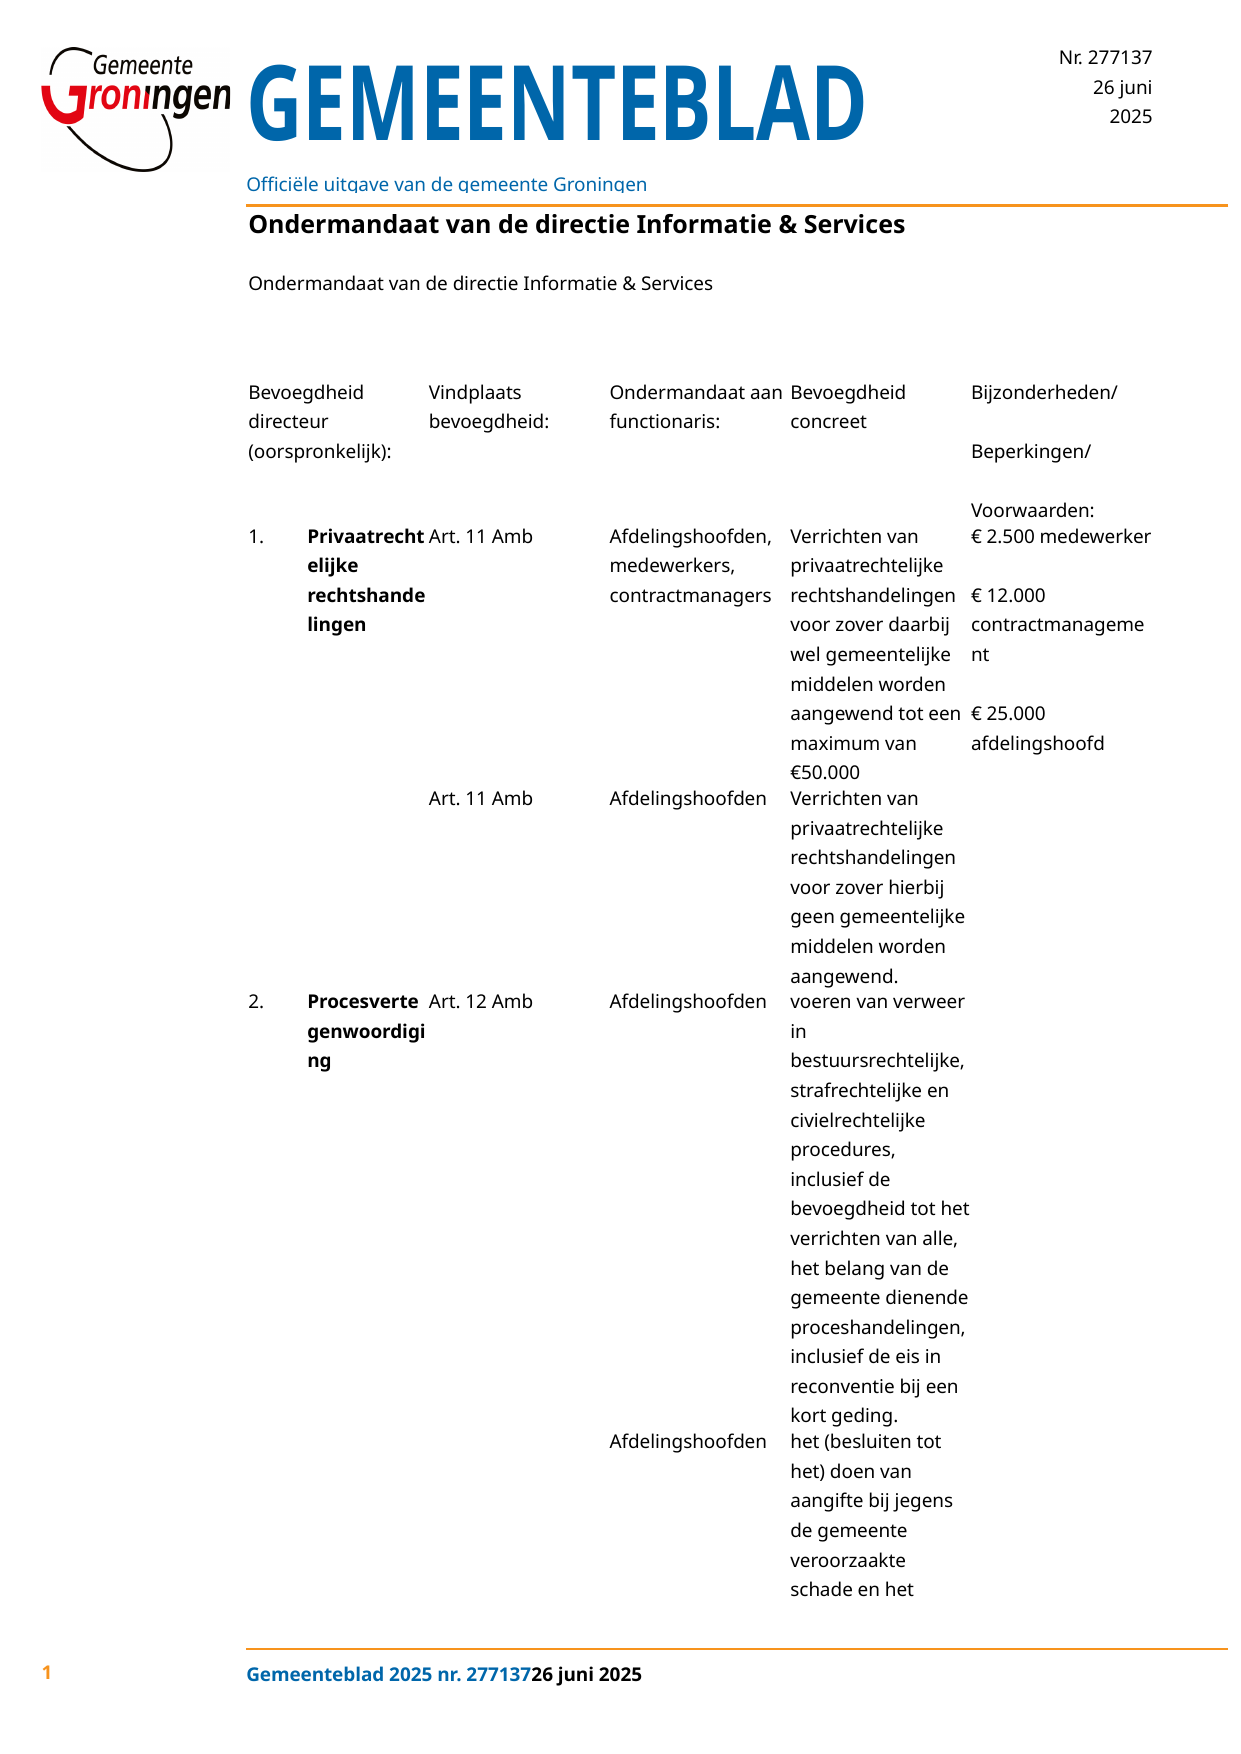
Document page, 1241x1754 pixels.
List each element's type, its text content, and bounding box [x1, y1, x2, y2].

table_cell Afdelingshoofden [609, 785, 790, 988]
table_cell € 2.500 medewerker € 12.000 contractmanagement € 25.000 afdelingshoofd [971, 523, 1152, 785]
table_header Ondermandaat aan functionaris: [609, 379, 790, 523]
table_cell [248, 1429, 429, 1602]
table_cell Afdelingshoofden, medewerkers, contractmanagers [609, 523, 790, 785]
table_cell voeren van verweer in bestuursrechtelijke, strafrechtelijke en civielrechtelijke procedures, inclusief de bevoegdheid tot het verrichten van alle, het belang van de gemeente dienende proceshandelingen, inclusief de eis in reconventie bij een kort geding. [790, 989, 971, 1428]
table_cell [971, 989, 1152, 1428]
table_cell Privaatrechtelijke rechtshandelingen [248, 523, 429, 785]
table_header Bijzonderheden/ Beperkingen/ Voorwaarden: [971, 379, 1152, 523]
table_cell Art. 11 Amb [429, 523, 609, 785]
table_cell Verrichten van privaatrechtelijke rechtshandelingen voor zover daarbij wel gemeentelijke middelen worden aangewend tot een maximum van €50.000 [790, 523, 971, 785]
table_cell [429, 1429, 609, 1602]
table_cell Procesvertegenwoordiging [248, 989, 429, 1428]
text Ondermandaat van de directie Informatie & Services [248, 207, 1152, 241]
table_cell Afdelingshoofden [609, 1429, 790, 1602]
table_cell Art. 11 Amb [429, 785, 609, 988]
text Ondermandaat van de directie Informatie & Services [248, 270, 1152, 296]
table_cell [971, 1429, 1152, 1602]
table_header Bevoegdheid concreet [790, 379, 971, 523]
table_header Vindplaats bevoegdheid: [429, 379, 609, 523]
table_cell Verrichten van privaatrechtelijke rechtshandelingen voor zover hierbij geen gemeentelijke middelen worden aangewend. [790, 785, 971, 988]
table_cell het (besluiten tot het) doen van aangifte bij jegens de gemeente veroorzaakte schade en het [790, 1429, 971, 1602]
table_cell Art. 12 Amb [429, 989, 609, 1428]
table_cell Afdelingshoofden [609, 989, 790, 1428]
table_cell [248, 785, 429, 988]
table_cell [971, 785, 1152, 988]
table_header Bevoegdheid directeur (oorspronkelijk): [248, 379, 429, 523]
picture [41, 47, 231, 172]
